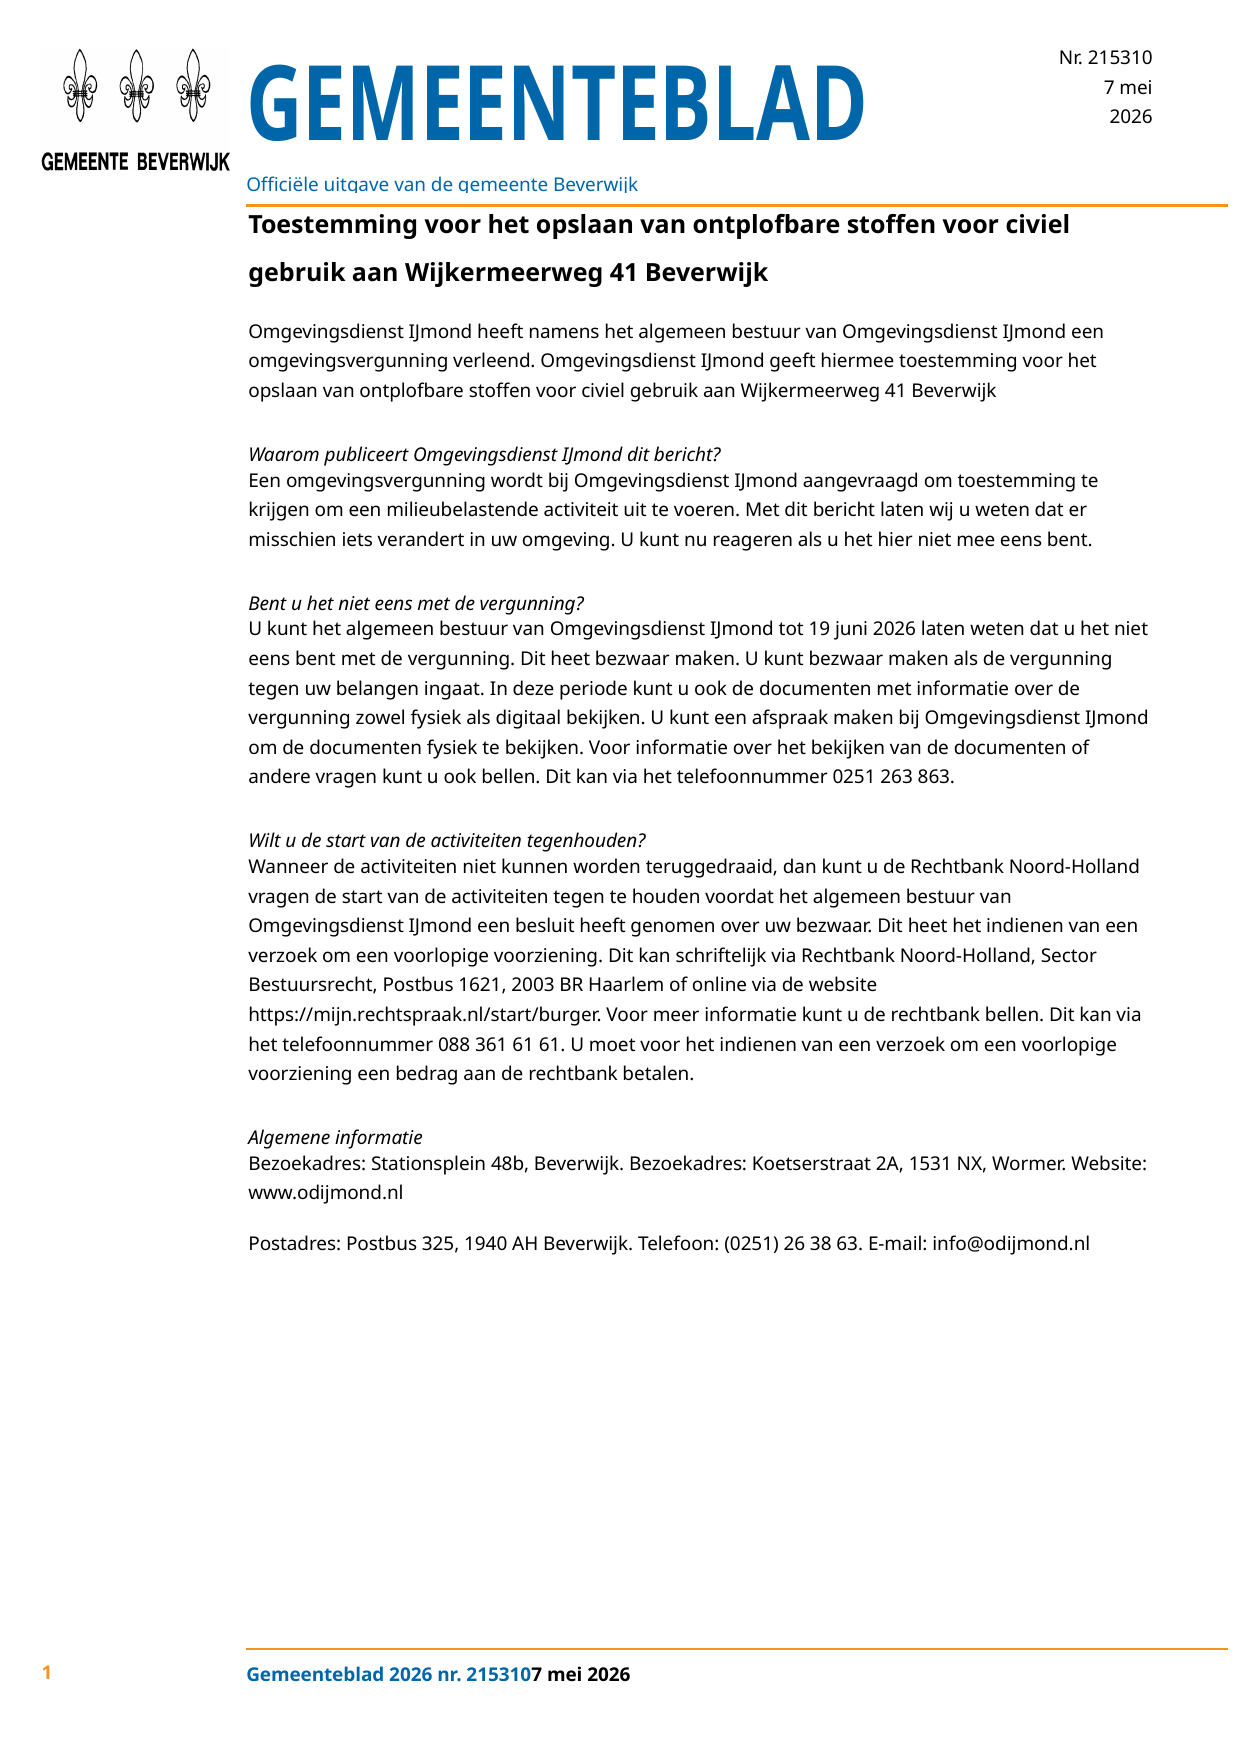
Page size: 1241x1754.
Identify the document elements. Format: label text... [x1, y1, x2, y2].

text Toestemming voor het opslaan van ontplofbare stoffen voor civiel gebruik aan Wijkermeerweg 41 Beverwijk [248, 207, 1152, 288]
text Postadres: Postbus 325, 1940 AH Beverwijk. Telefoon: (0251) 26 38 63. E-mail: info@odijmond.nl [248, 1230, 1152, 1256]
text Wanneer de activiteiten niet kunnen worden teruggedraaid, dan kunt u de Rechtbank Noord-Holland vragen de start van de activiteiten tegen te houden voordat het algemeen bestuur van Omgevingsdienst IJmond een besluit heeft genomen over uw bezwaar. Dit heet het indienen van een verzoek om een voorlopige voorziening. Dit kan schriftelijk via Rechtbank Noord-Holland, Sector Bestuursrecht, Postbus 1621, 2003 BR Haarlem of online via de website https://mijn.rechtspraak.nl/start/burger. Voor meer informatie kunt u de rechtbank bellen. Dit kan via het telefoonnummer 088 361 61 61. U moet voor het indienen van een verzoek om een voorlopige voorziening een bedrag aan de rechtbank betalen. [248, 853, 1152, 1086]
picture [41, 47, 231, 172]
text Wilt u de start van de activiteiten tegenhouden? [248, 827, 1152, 853]
text Een omgevingsvergunning wordt bij Omgevingsdienst IJmond aangevraagd om toestemming te krijgen om een milieubelastende activiteit uit te voeren. Met dit bericht laten wij u weten dat er misschien iets verandert in uw omgeving. U kunt nu reageren als u het hier niet mee eens bent. [248, 467, 1152, 552]
text Algemene informatie [248, 1124, 1152, 1150]
text Bent u het niet eens met de vergunning? [248, 590, 1152, 616]
text Waarom publiceert Omgevingsdienst IJmond dit bericht? [248, 441, 1152, 467]
text U kunt het algemeen bestuur van Omgevingsdienst IJmond tot 19 juni 2026 laten weten dat u het niet eens bent met de vergunning. Dit heet bezwaar maken. U kunt bezwaar maken als de vergunning tegen uw belangen ingaat. In deze periode kunt u ook de documenten met informatie over de vergunning zowel fysiek als digitaal bekijken. U kunt een afspraak maken bij Omgevingsdienst IJmond om de documenten fysiek te bekijken. Voor informatie over het bekijken van de documenten of andere vragen kunt u ook bellen. Dit kan via het telefoonnummer 0251 263 863. [248, 616, 1152, 789]
text Omgevingsdienst IJmond heeft namens het algemeen bestuur van Omgevingsdienst IJmond een omgevingsvergunning verleend. Omgevingsdienst IJmond geeft hiermee toestemming voor het opslaan van ontplofbare stoffen voor civiel gebruik aan Wijkermeerweg 41 Beverwijk [248, 318, 1152, 403]
text Bezoekadres: Stationsplein 48b, Beverwijk. Bezoekadres: Koetserstraat 2A, 1531 NX, Wormer. Website: www.odijmond.nl [248, 1150, 1152, 1205]
